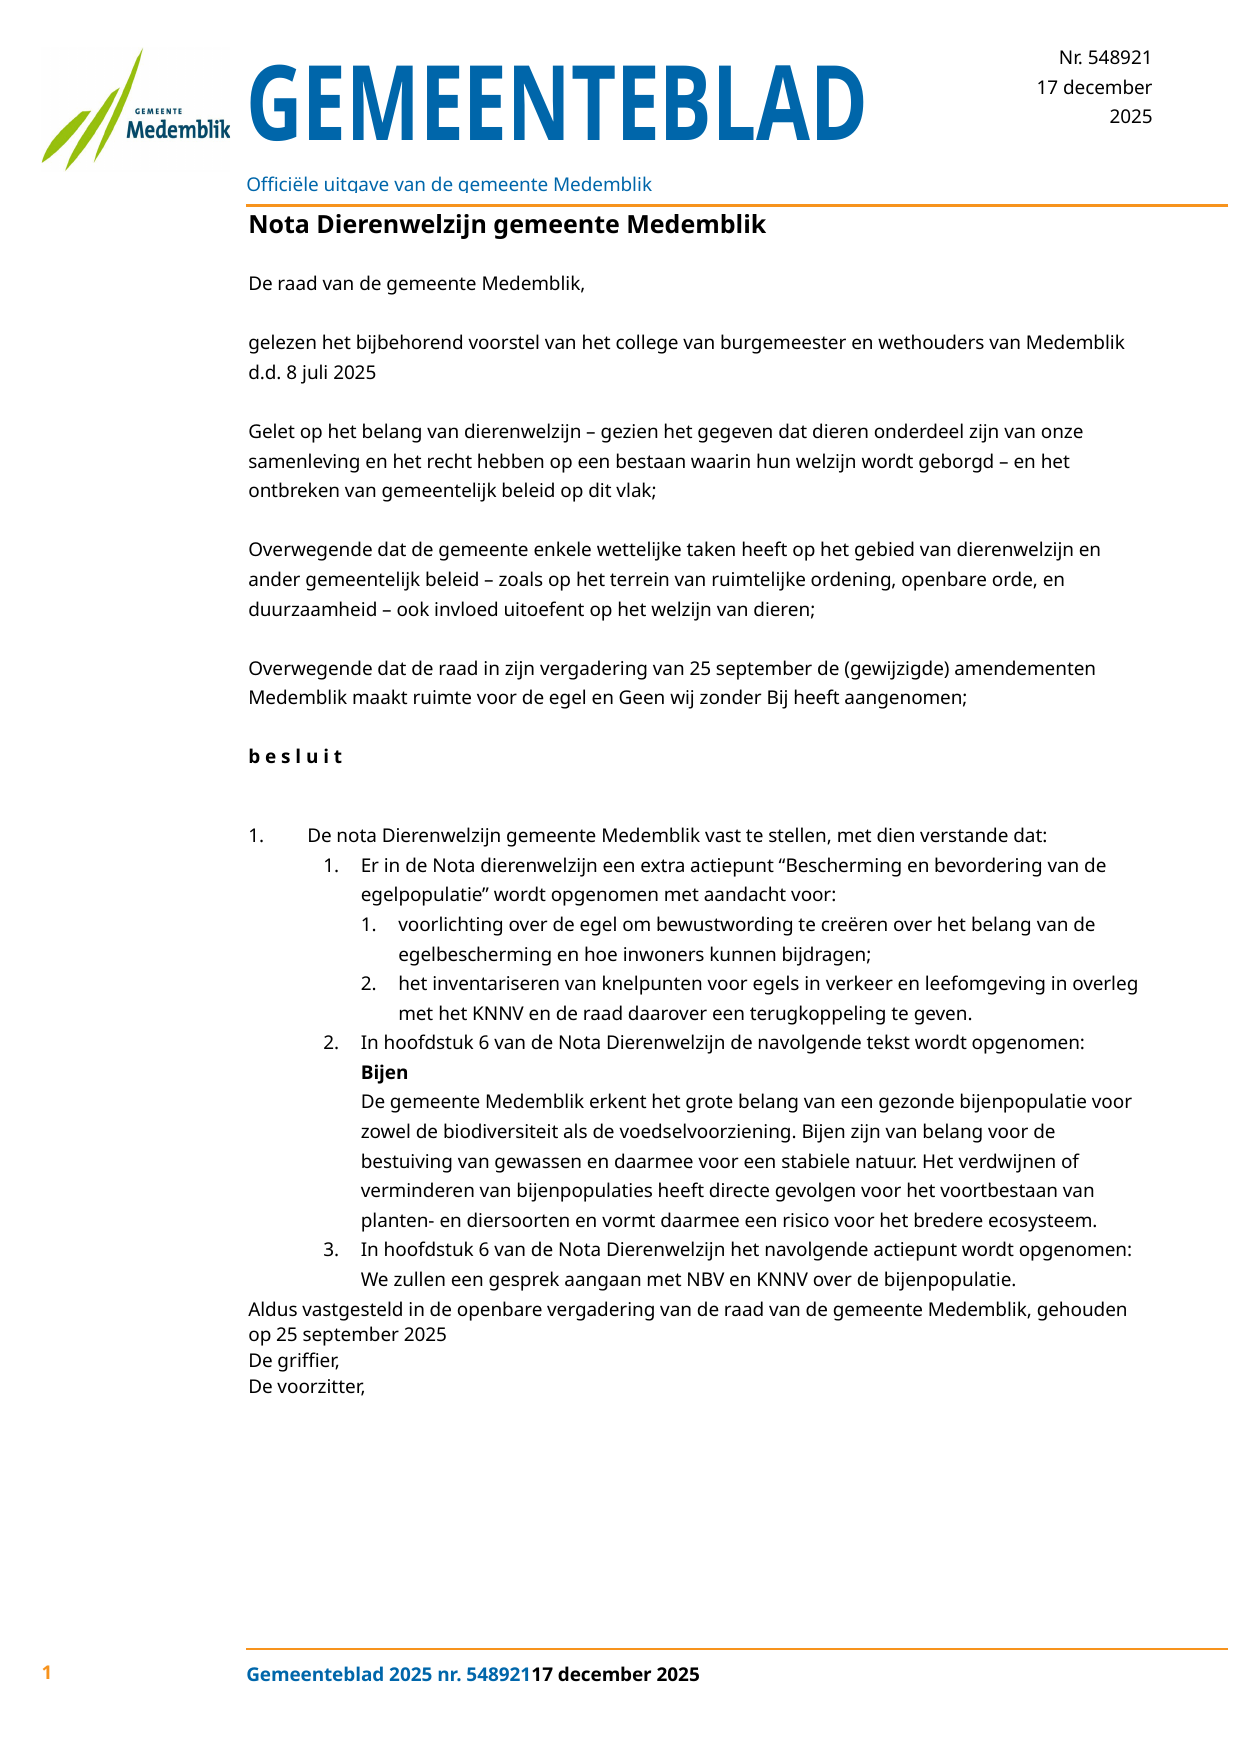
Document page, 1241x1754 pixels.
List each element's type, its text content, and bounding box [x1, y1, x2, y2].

list Bijen [323, 1059, 1152, 1085]
list De gemeente Medemblik erkent het grote belang van een gezonde bijenpopulatie voor zowel de biodiversiteit als de voedselvoorziening. Bijen zijn van belang voor de bestuiving van gewassen en daarmee voor een stabiele natuur. Het verdwijnen of verminderen van bijenpopulaties heeft directe gevolgen voor het voortbestaan van planten- en diersoorten en vormt daarmee een risico voor het bredere ecosysteem. [323, 1089, 1152, 1233]
text De griffier, [248, 1347, 1152, 1373]
text Overwegende dat de gemeente enkele wettelijke taken heeft op het gebied van dierenwelzijn en ander gemeentelijk beleid – zoals op het terrein van ruimtelijke ordening, openbare orde, en duurzaamheid – ook invloed uitoefent op het welzijn van dieren; [248, 537, 1152, 621]
text De raad van de gemeente Medemblik, [248, 270, 1152, 296]
list het inventariseren van knelpunten voor egels in verkeer en leefomgeving in overleg met het KNNV en de raad daarover een terugkoppeling te geven. [361, 970, 1152, 1026]
text b e s l u i t [248, 744, 1152, 769]
list In hoofdstuk 6 van de Nota Dierenwelzijn de navolgende tekst wordt opgenomen: [323, 1029, 1152, 1055]
picture [41, 47, 231, 172]
text gelezen het bijbehorend voorstel van het college van burgemeester en wethouders van Medemblik d.d. 8 juli 2025 [248, 329, 1152, 385]
list De nota Dierenwelzijn gemeente Medemblik vast te stellen, met dien verstande dat: [248, 822, 1152, 848]
text Nota Dierenwelzijn gemeente Medemblik [248, 207, 1152, 241]
list In hoofdstuk 6 van de Nota Dierenwelzijn het navolgende actiepunt wordt opgenomen: [323, 1237, 1152, 1262]
list voorlichting over de egel om bewustwording te creëren over het belang van de egelbescherming en hoe inwoners kunnen bijdragen; [361, 911, 1152, 967]
text Overwegende dat de raad in zijn vergadering van 25 september de (gewijzigde) amendementen Medemblik maakt ruimte voor de egel en Geen wij zonder Bij heeft aangenomen; [248, 655, 1152, 710]
text Aldus vastgesteld in de openbare vergadering van de raad van de gemeente Medemblik, gehouden op 25 september 2025 [248, 1296, 1152, 1347]
text Gelet op het belang van dierenwelzijn – gezien het gegeven dat dieren onderdeel zijn van onze samenleving en het recht hebben op een bestaan waarin hun welzijn wordt geborgd – en het ontbreken van gemeentelijk beleid op dit vlak; [248, 418, 1152, 503]
text De voorzitter, [248, 1373, 1152, 1399]
list Er in de Nota dierenwelzijn een extra actiepunt “Bescherming en bevordering van de egelpopulatie” wordt opgenomen met aandacht voor: [323, 852, 1152, 907]
list We zullen een gesprek aangaan met NBV en KNNV over de bijenpopulatie. [323, 1266, 1152, 1292]
